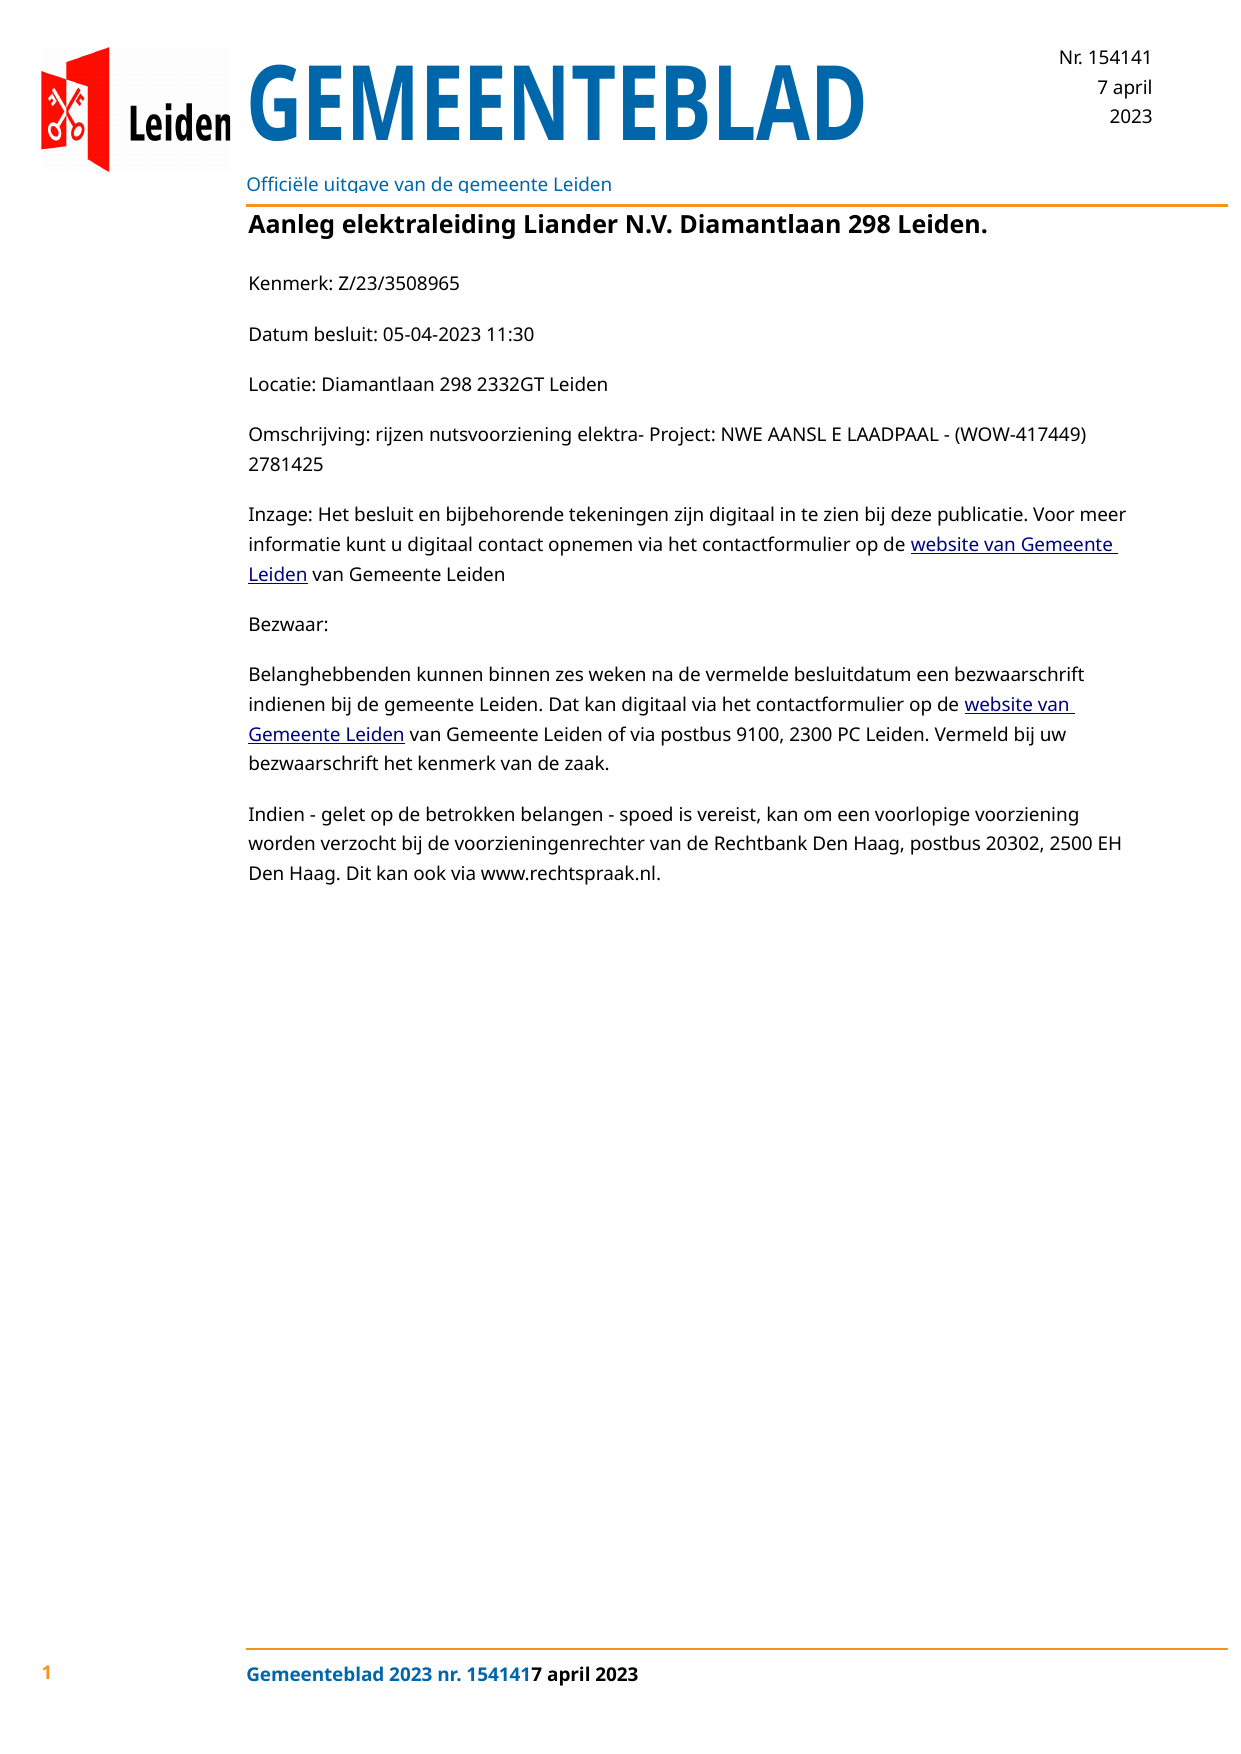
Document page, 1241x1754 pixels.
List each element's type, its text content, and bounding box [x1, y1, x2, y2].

text Omschrijving: rijzen nutsvoorziening elektra- Project: NWE AANSL E LAADPAAL - (WOW-417449) 2781425 [248, 422, 1152, 477]
text Datum besluit: 05-04-2023 11:30 [248, 321, 1152, 346]
text Inzage: Het besluit en bijbehorende tekeningen zijn digitaal in te zien bij deze publicatie. Voor meer informatie kunt u digitaal contact opnemen via het contactformulier op de website van Gemeente Leiden van Gemeente Leiden [248, 502, 1152, 586]
picture [41, 47, 231, 172]
text Indien - gelet op de betrokken belangen - spoed is vereist, kan om een voorlopige voorziening worden verzocht bij de voorzieningenrechter van de Rechtbank Den Haag, postbus 20302, 2500 EH Den Haag. Dit kan ook via www.rechtspraak.nl. [248, 801, 1152, 886]
text Locatie: Diamantlaan 298 2332GT Leiden [248, 371, 1152, 397]
text Kenmerk: Z/23/3508965 [248, 270, 1152, 296]
text Bezwaar: [248, 611, 1152, 637]
text Belanghebbenden kunnen binnen zes weken na de vermelde besluitdatum een bezwaarschrift indienen bij de gemeente Leiden. Dat kan digitaal via het contactformulier op de website van Gemeente Leiden van Gemeente Leiden of via postbus 9100, 2300 PC Leiden. Vermeld bij uw bezwaarschrift het kenmerk van de zaak. [248, 662, 1152, 776]
text Aanleg elektraleiding Liander N.V. Diamantlaan 298 Leiden. [248, 207, 1152, 241]
